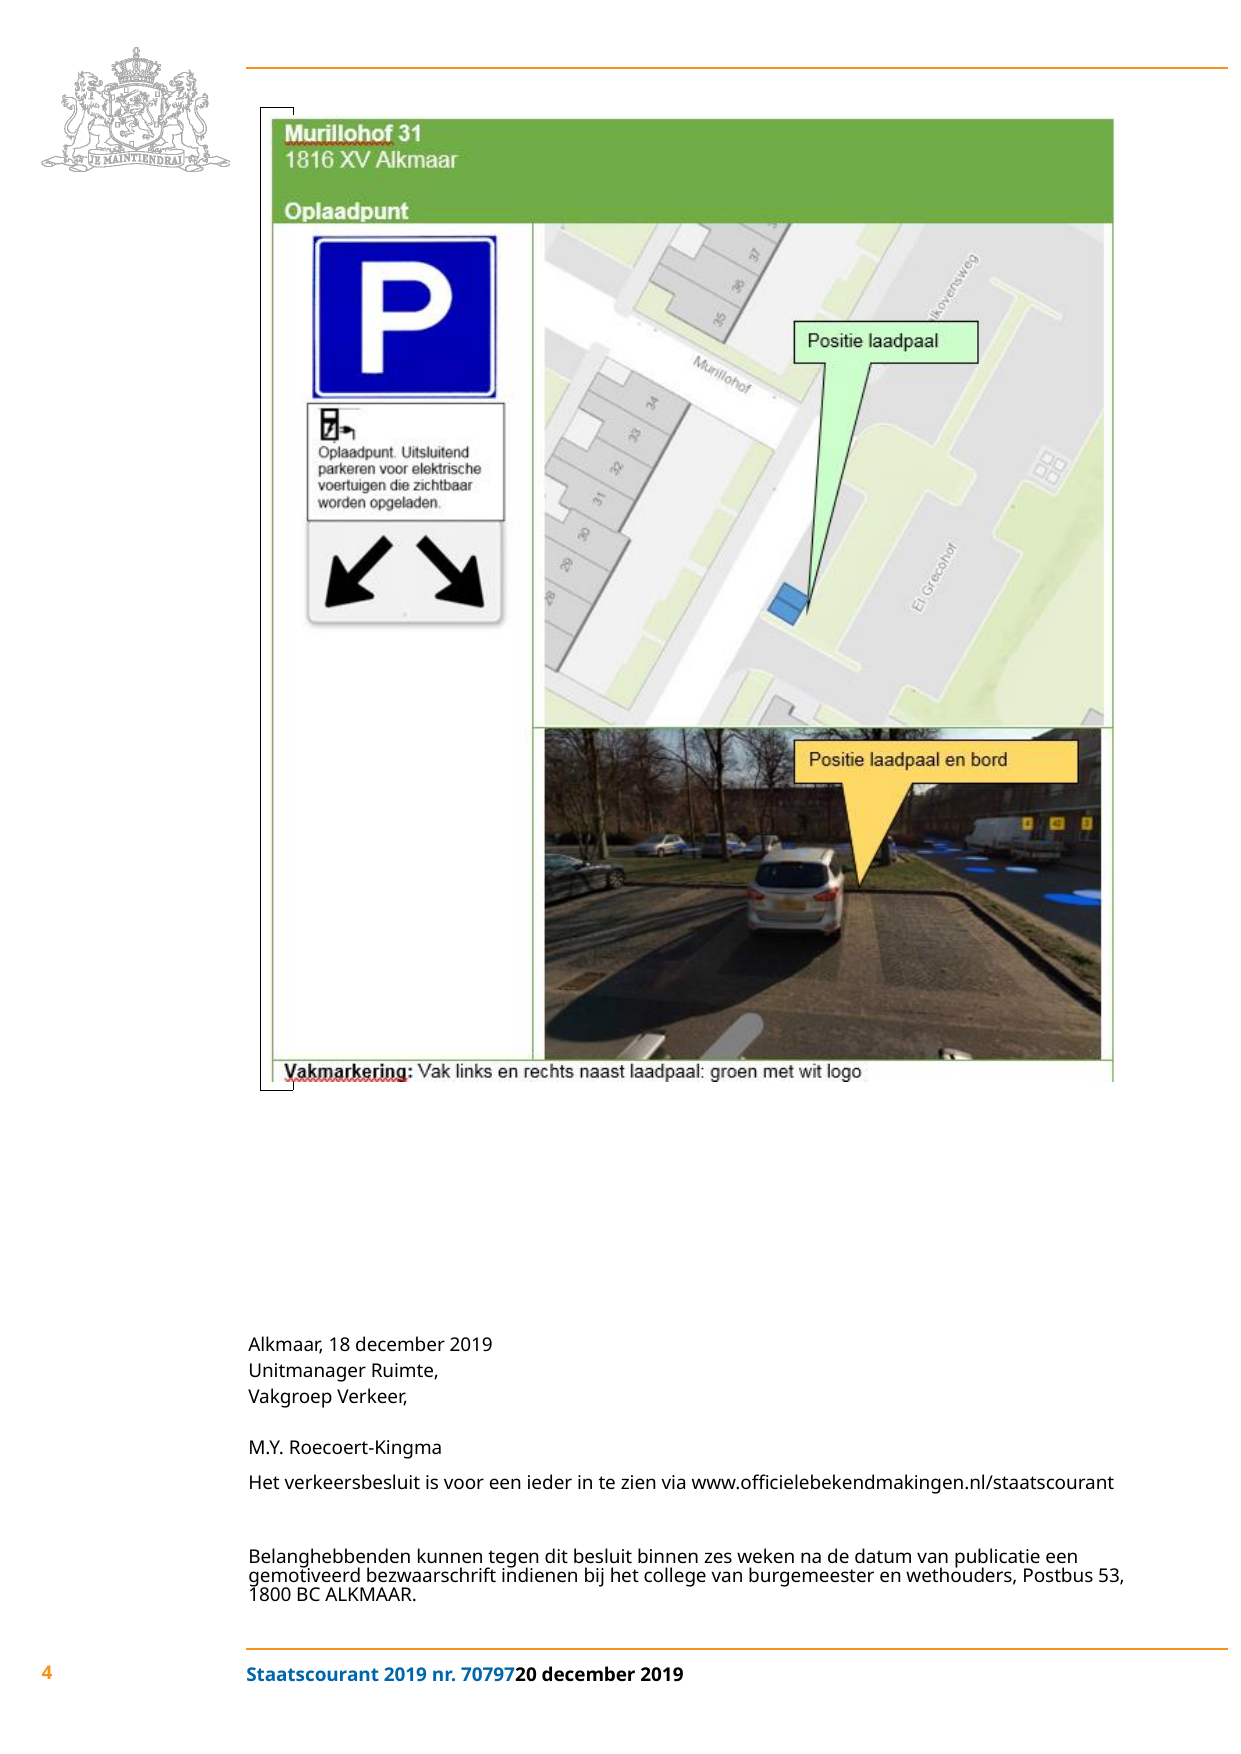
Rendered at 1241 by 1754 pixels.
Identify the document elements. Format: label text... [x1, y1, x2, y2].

picture [41, 47, 231, 172]
text Het verkeersbesluit is voor een ieder in te zien via www.officielebekendmakingen.nl/staatscourant [248, 1474, 1152, 1493]
text M.Y. Roecoert-Kingma [248, 1434, 1152, 1460]
text Belanghebbenden kunnen tegen dit besluit binnen zes weken na de datum van publicatie een gemotiveerd bezwaarschrift indienen bij het college van burgemeester en wethouders, Postbus 53, 1800 BC ALKMAAR. [248, 1548, 1152, 1605]
picture [268, 115, 1118, 1082]
text Alkmaar, 18 december 2019 [248, 1331, 1152, 1357]
text Vakgroep Verkeer, [248, 1383, 1152, 1408]
text Unitmanager Ruimte, [248, 1357, 1152, 1383]
